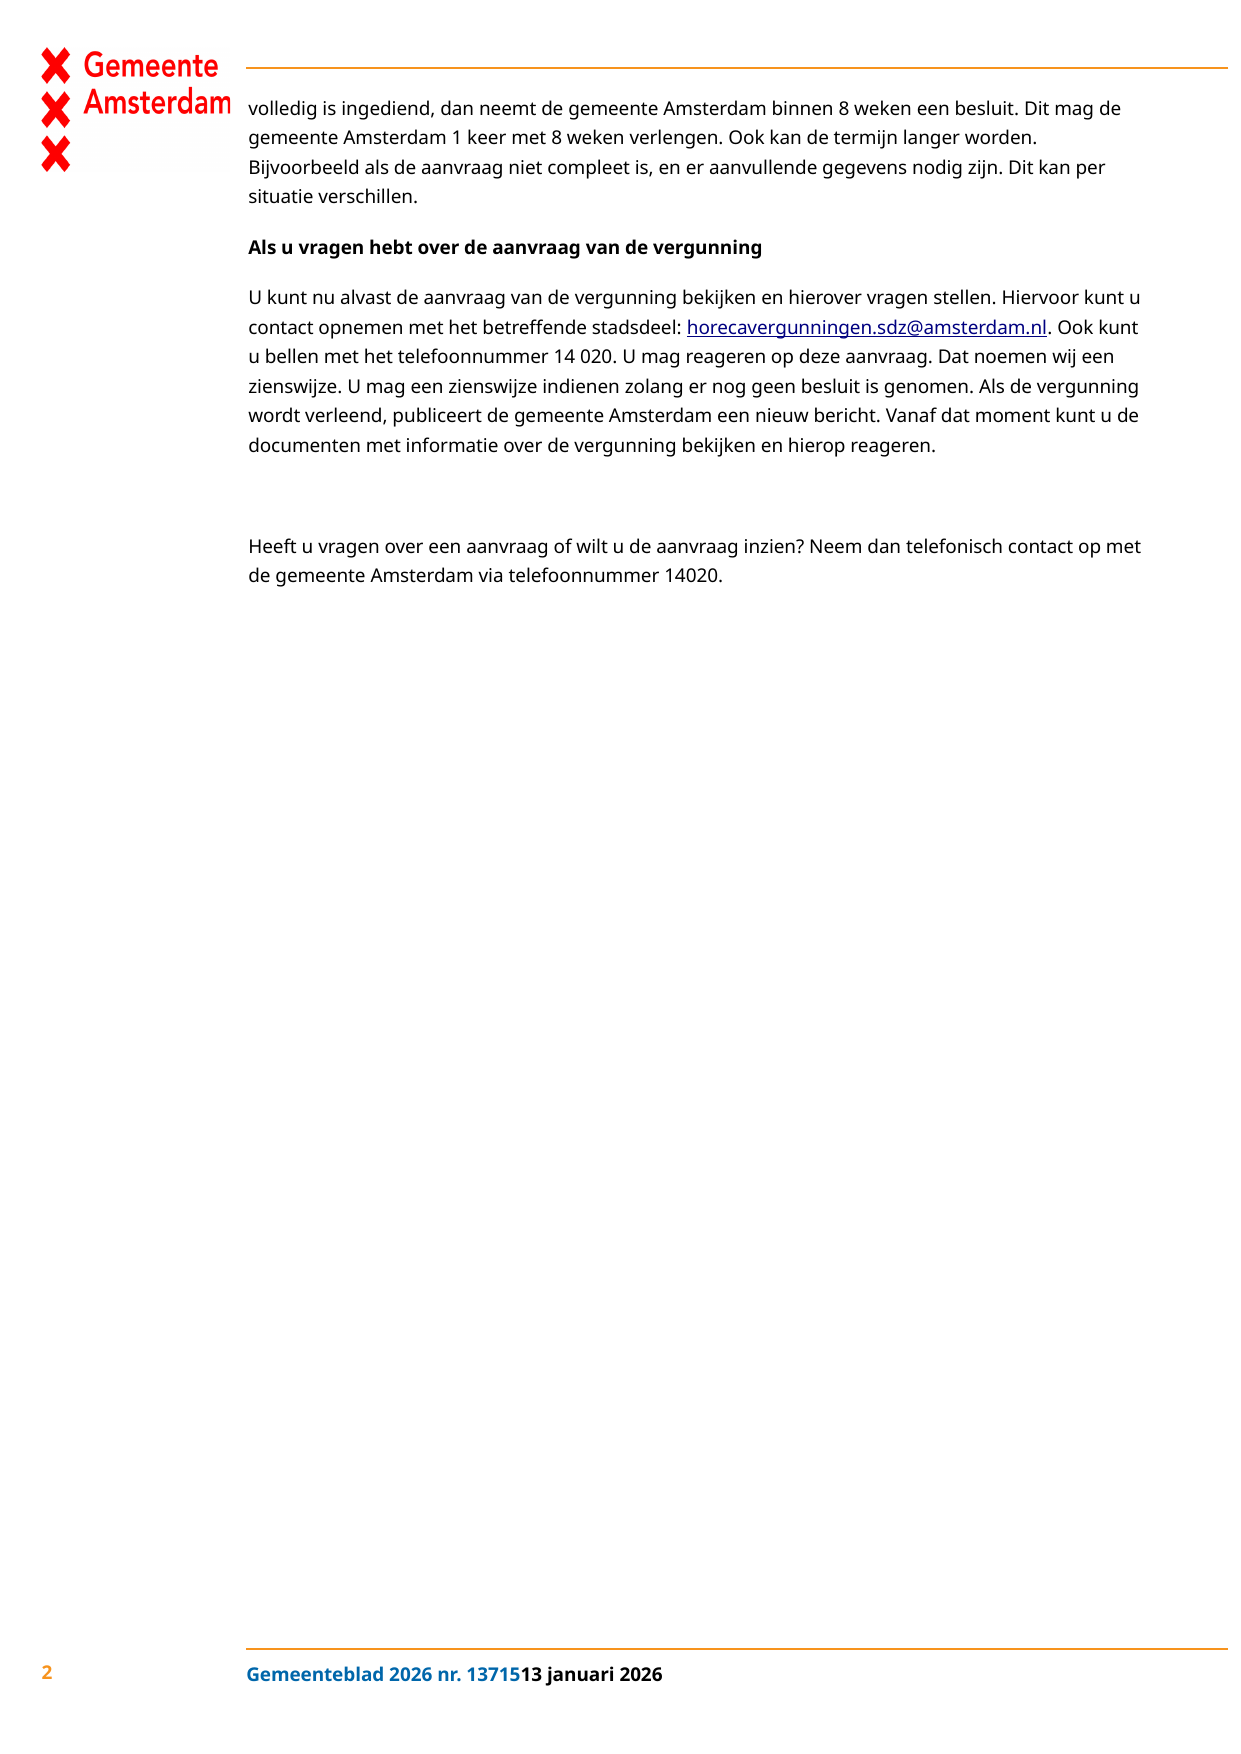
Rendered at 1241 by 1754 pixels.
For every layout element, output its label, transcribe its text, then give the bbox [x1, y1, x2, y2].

picture [41, 47, 231, 172]
text Als u vragen hebt over de aanvraag van de vergunning [248, 234, 1152, 260]
text U kunt nu alvast de aanvraag van de vergunning bekijken en hierover vragen stellen. Hiervoor kunt u contact opnemen met het betreffende stadsdeel: horecavergunningen.sdz@amsterdam.nl. Ook kunt u bellen met het telefoonnummer 14 020. U mag reageren op deze aanvraag. Dat noemen wij een zienswijze. U mag een zienswijze indienen zolang er nog geen besluit is genomen. Als de vergunning wordt verleend, publiceert de gemeente Amsterdam een nieuw bericht. Vanaf dat moment kunt u de documenten met informatie over de vergunning bekijken en hierop reageren. [248, 284, 1152, 458]
text volledig is ingediend, dan neemt de gemeente Amsterdam binnen 8 weken een besluit. Dit mag de gemeente Amsterdam 1 keer met 8 weken verlengen. Ook kan de termijn langer worden. Bijvoorbeeld als de aanvraag niet compleet is, en er aanvullende gegevens nodig zijn. Dit kan per situatie verschillen. [248, 95, 1152, 209]
text Heeft u vragen over een aanvraag of wilt u de aanvraag inzien? Neem dan telefonisch contact op met de gemeente Amsterdam via telefoonnummer 14020. [248, 533, 1152, 588]
